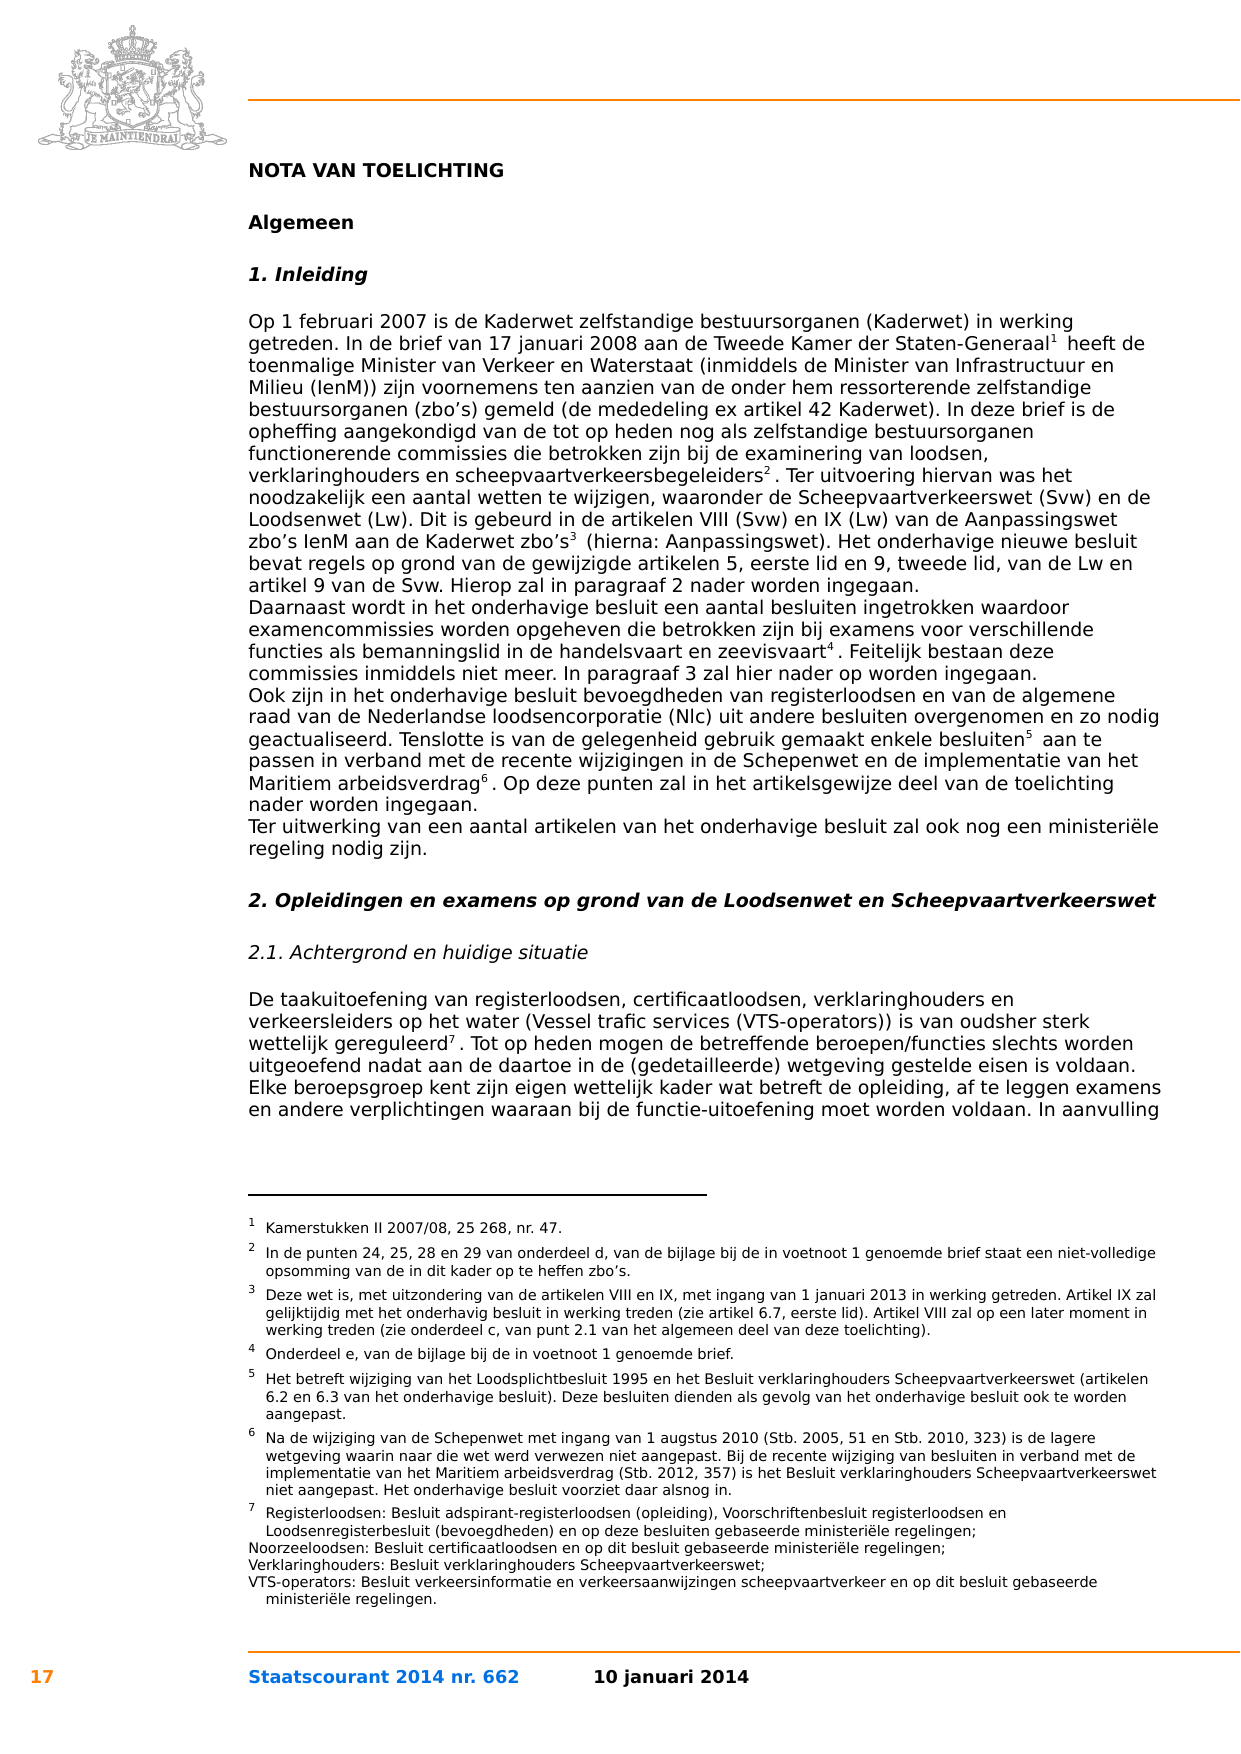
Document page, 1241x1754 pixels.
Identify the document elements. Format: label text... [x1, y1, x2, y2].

text Op 1 februari 2007 is de Kaderwet zelfstandige bestuursorganen (Kaderwet) in werking getreden. In de brief van 17 januari 2008 aan de Tweede Kamer der Staten-Generaal heeft de toenmalige Minister van Verkeer en Waterstaat (inmiddels de Minister van Infrastructuur en Milieu (IenM)) zijn voornemens ten aanzien van de onder hem ressorterende zelfstandige bestuursorganen (zbo’s) gemeld (de mededeling ex artikel 42 Kaderwet). In deze brief is de opheffing aangekondigd van de tot op heden nog als zelfstandige bestuursorganen functionerende commissies die betrokken zijn bij de examinering van loodsen, verklaringhouders en scheepvaartverkeersbegeleiders. Ter uitvoering hiervan was het noodzakelijk een aantal wetten te wijzigen, waaronder de Scheepvaartverkeerswet (Svw) en de Loodsenwet (Lw). Dit is gebeurd in de artikelen VIII (Svw) en IX (Lw) van de Aanpassingswet zbo’s IenM aan de Kaderwet zbo’s (hierna: Aanpassingswet). Het onderhavige nieuwe besluit bevat regels op grond van de gewijzigde artikelen 5, eerste lid en 9, tweede lid, van de Lw en artikel 9 van de Svw. Hierop zal in paragraaf 2 nader worden ingegaan. [248, 311, 1163, 597]
text In de punten 24, 25, 28 en 29 van onderdeel d, van de bijlage bij de in voetnoot 1 genoemde brief staat een niet-volledige opsomming van de in dit kader op te heffen zbo’s. [248, 1241, 1163, 1280]
subtitle 1. Inleiding [248, 264, 1163, 286]
text Deze wet is, met uitzondering van de artikelen VIII en IX, met ingang van 1 januari 2013 in werking getreden. Artikel IX zal gelijktijdig met het onderhavig besluit in werking treden (zie artikel 6.7, eerste lid). Artikel VIII zal op een later moment in werking treden (zie onderdeel c, van punt 2.1 van het algemeen deel van deze toelichting). [248, 1283, 1163, 1339]
text Na de wijziging van de Schepenwet met ingang van 1 augstus 2010 (Stb. 2005, 51 en Stb. 2010, 323) is de lagere wetgeving waarin naar die wet werd verwezen niet aangepast. Bij de recente wijziging van besluiten in verband met de implementatie van het Maritiem arbeidsverdrag (Stb. 2012, 357) is het Besluit verklaringhouders Scheepvaartverkeerswet niet aangepast. Het onderhavige besluit voorziet daar alsnog in. [248, 1426, 1163, 1498]
subtitle NOTA VAN TOELICHTING [248, 160, 1163, 182]
text Ter uitwerking van een aantal artikelen van het onderhavige besluit zal ook nog een ministeriële regeling nodig zijn. [248, 816, 1163, 860]
text Kamerstukken II 2007/08, 25 268, nr. 47. [248, 1216, 1163, 1238]
text Onderdeel e, van de bijlage bij de in voetnoot 1 genoemde brief. [248, 1342, 1163, 1364]
text Registerloodsen: Besluit adspirant-registerloodsen (opleiding), Voorschriftenbesluit registerloodsen en Loodsenregisterbesluit (bevoegdheden) en op deze besluiten gebaseerde ministeriële regelingen; [248, 1501, 1163, 1540]
text De taakuitoefening van registerloodsen, certificaatloodsen, verklaringhouders en verkeersleiders op het water (Vessel trafic services (VTS-operators)) is van oudsher sterk wettelijk gereguleerd. Tot op heden mogen de betreffende beroepen/functies slechts worden uitgeoefend nadat aan de daartoe in de (gedetailleerde) wetgeving gestelde eisen is voldaan. Elke beroepsgroep kent zijn eigen wettelijk kader wat betreft de opleiding, af te leggen examens en andere verplichtingen waaraan bij de functie-uitoefening moet worden voldaan. In aanvulling [248, 989, 1163, 1121]
text VTS-operators: Besluit verkeersinformatie en verkeersaanwijzingen scheepvaartverkeer en op dit besluit gebaseerde ministeriële regelingen. [248, 1574, 1163, 1608]
text Daarnaast wordt in het onderhavige besluit een aantal besluiten ingetrokken waardoor examencommissies worden opgeheven die betrokken zijn bij examens voor verschillende functies als bemanningslid in de handelsvaart en zeevisvaart. Feitelijk bestaan deze commissies inmiddels niet meer. In paragraaf 3 zal hier nader op worden ingegaan. [248, 597, 1163, 684]
text Noorzeeloodsen: Besluit certificaatloodsen en op dit besluit gebaseerde ministeriële regelingen; [248, 1540, 1163, 1557]
subtitle Algemeen [248, 212, 1163, 234]
picture [38, 25, 227, 150]
text Het betreft wijziging van het Loodsplichtbesluit 1995 en het Besluit verklaringhouders Scheepvaartverkeerswet (artikelen 6.2 en 6.3 van het onderhavige besluit). Deze besluiten dienden als gevolg van het onderhavige besluit ook te worden aangepast. [248, 1367, 1163, 1423]
text Ook zijn in het onderhavige besluit bevoegdheden van registerloodsen en van de algemene raad van de Nederlandse loodsencorporatie (Nlc) uit andere besluiten overgenomen en zo nodig geactualiseerd. Tenslotte is van de gelegenheid gebruik gemaakt enkele besluiten aan te passen in verband met de recente wijzigingen in de Schepenwet en de implementatie van het Maritiem arbeidsverdrag. Op deze punten zal in het artikelsgewijze deel van de toelichting nader worden ingegaan. [248, 684, 1163, 816]
text Verklaringhouders: Besluit verklaringhouders Scheepvaartverkeerswet; [248, 1557, 1163, 1574]
subtitle 2. Opleidingen en examens op grond van de Loodsenwet en Scheepvaartverkeerswet [248, 890, 1163, 912]
subtitle 2.1. Achtergrond en huidige situatie [248, 942, 1163, 964]
